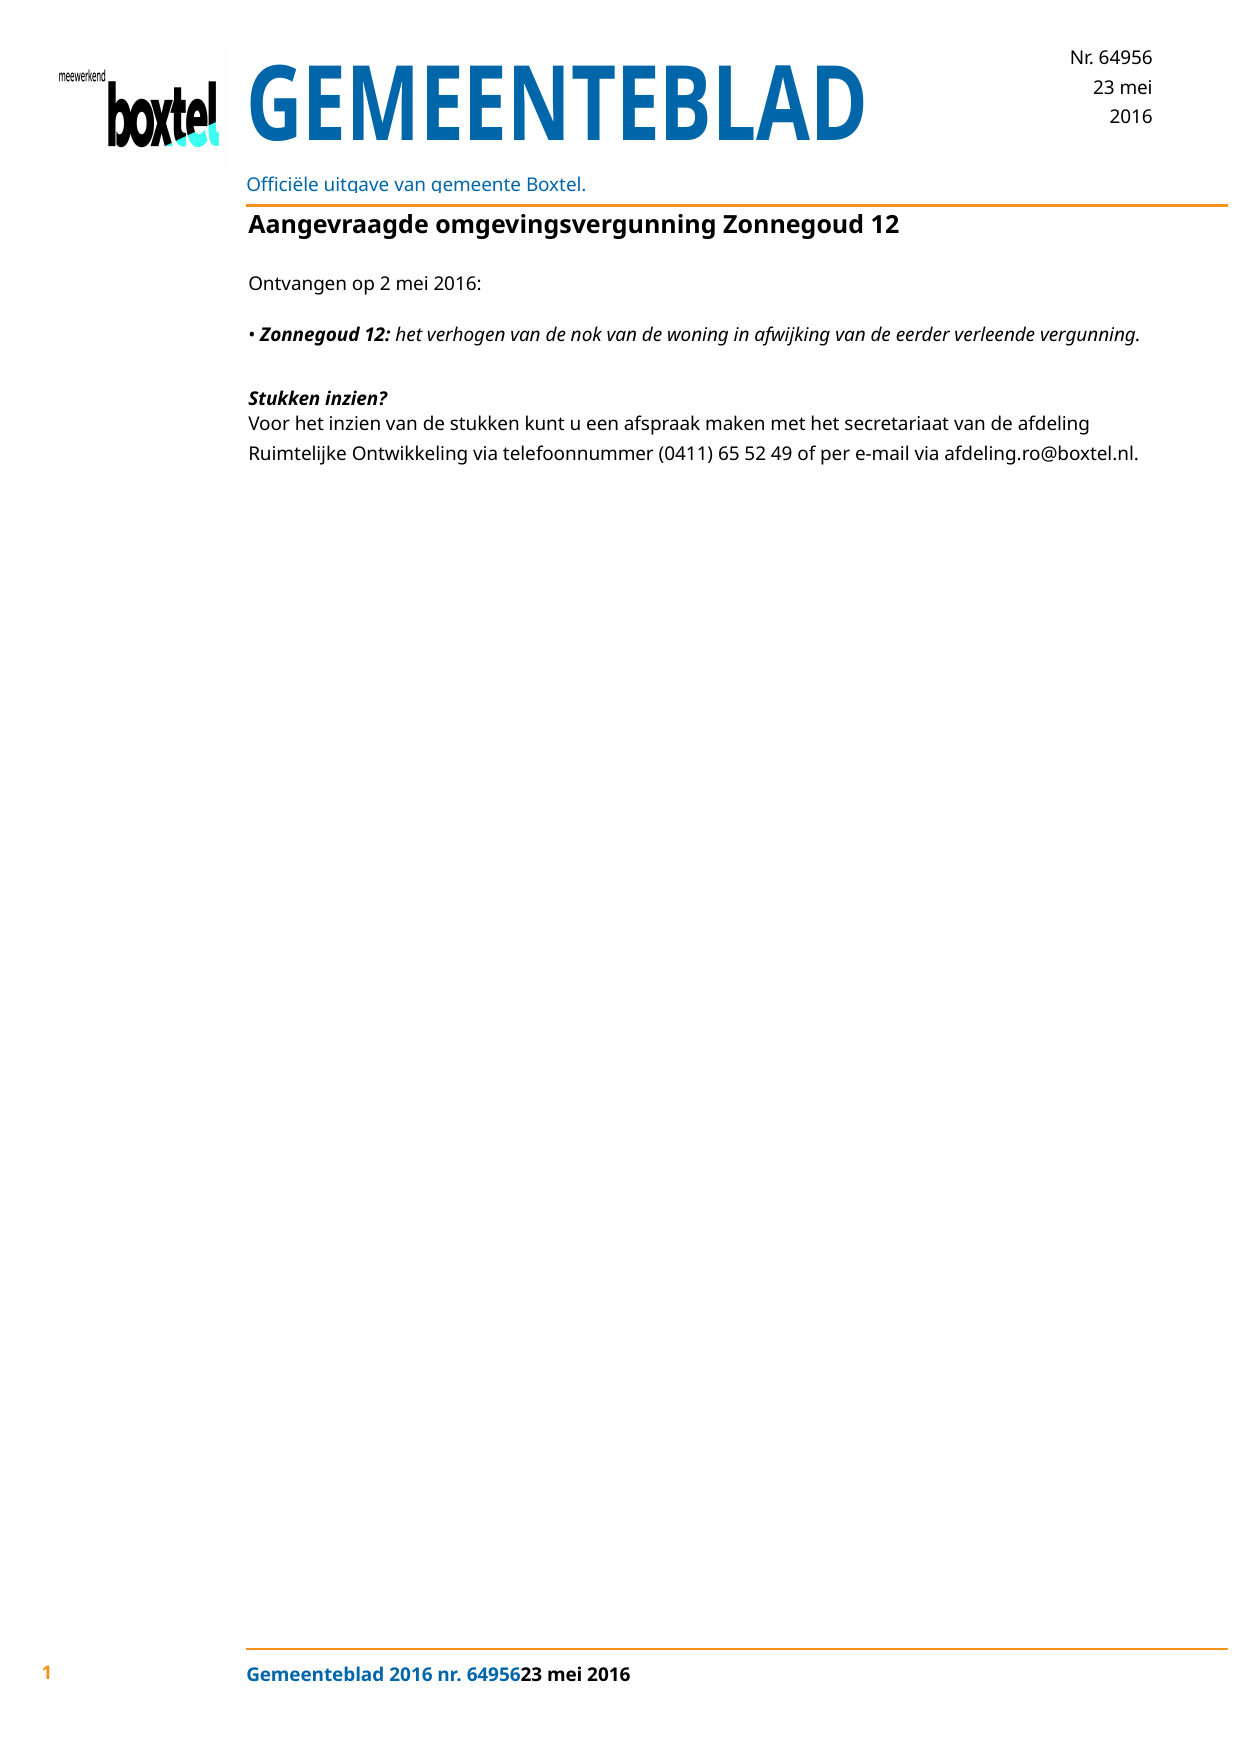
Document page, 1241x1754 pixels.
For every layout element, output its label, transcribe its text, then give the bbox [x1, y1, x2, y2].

text Voor het inzien van de stukken kunt u een afspraak maken met het secretariaat van de afdeling Ruimtelijke Ontwikkeling via telefoonnummer (0411) 65 52 49 of per e-mail via afdeling.ro@boxtel.nl. [248, 410, 1152, 466]
picture [41, 47, 231, 172]
text Aangevraagde omgevingsvergunning Zonnegoud 12 [248, 207, 1152, 241]
text • Zonnegoud 12: het verhogen van de nok van de woning in afwijking van de eerder verleende vergunning. [248, 321, 1152, 346]
text Ontvangen op 2 mei 2016: [248, 270, 1152, 296]
text Stukken inzien? [248, 385, 1152, 410]
